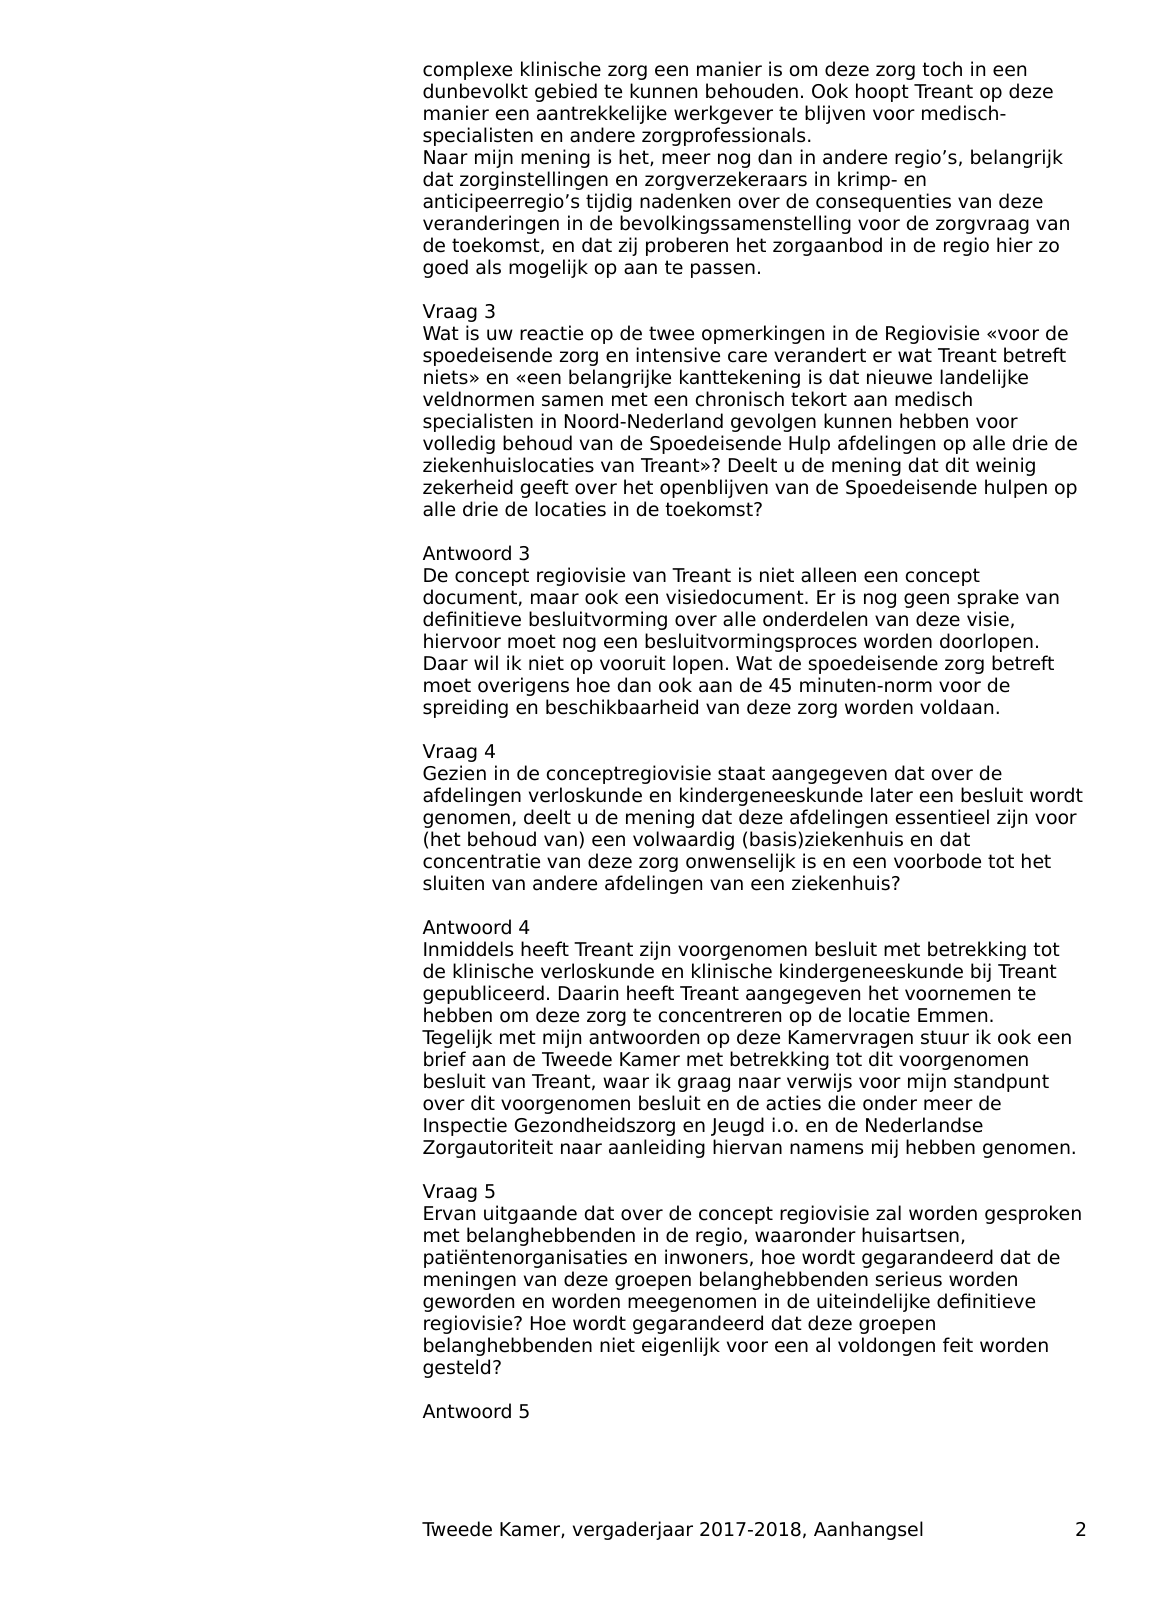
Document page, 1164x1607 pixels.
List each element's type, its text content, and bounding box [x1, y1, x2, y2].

text Tegelijk met mijn antwoorden op deze Kamervragen stuur ik ook een brief aan de Tweede Kamer met betrekking tot dit voorgenomen besluit van Treant, waar ik graag naar verwijs voor mijn standpunt over dit voorgenomen besluit en de acties die onder meer de Inspectie Gezondheidszorg en Jeugd i.o. en de Nederlandse Zorgautoriteit naar aanleiding hiervan namens mij hebben genomen. [422, 1027, 1087, 1159]
text Vraag 4 [422, 741, 1087, 763]
text Vraag 3 [422, 301, 1087, 323]
text Vraag 5 [422, 1181, 1087, 1203]
text De concept regiovisie van Treant is niet alleen een concept document, maar ook een visiedocument. Er is nog geen sprake van definitieve besluitvorming over alle onderdelen van deze visie, hiervoor moet nog een besluitvormingsproces worden doorlopen. Daar wil ik niet op vooruit lopen. Wat de spoedeisende zorg betreft moet overigens hoe dan ook aan de 45 minuten-norm voor de spreiding en beschikbaarheid van deze zorg worden voldaan. [422, 565, 1087, 719]
text Antwoord 4 [422, 917, 1087, 939]
text Inmiddels heeft Treant zijn voorgenomen besluit met betrekking tot de klinische verloskunde en klinische kindergeneeskunde bij Treant gepubliceerd. Daarin heeft Treant aangegeven het voornemen te hebben om deze zorg te concentreren op de locatie Emmen. [422, 939, 1087, 1027]
text Wat is uw reactie op de twee opmerkingen in de Regiovisie «voor de spoedeisende zorg en intensive care verandert er wat Treant betreft niets» en «een belangrijke kanttekening is dat nieuwe landelijke veldnormen samen met een chronisch tekort aan medisch specialisten in Noord-Nederland gevolgen kunnen hebben voor volledig behoud van de Spoedeisende Hulp afdelingen op alle drie de ziekenhuislocaties van Treant»? Deelt u de mening dat dit weinig zekerheid geeft over het openblijven van de Spoedeisende hulpen op alle drie de locaties in de toekomst? [422, 323, 1087, 521]
text Naar mijn mening is het, meer nog dan in andere regio’s, belangrijk dat zorginstellingen en zorgverzekeraars in krimp- en anticipeerregio’s tijdig nadenken over de consequenties van deze veranderingen in de bevolkingssamenstelling voor de zorgvraag van de toekomst, en dat zij proberen het zorgaanbod in de regio hier zo goed als mogelijk op aan te passen. [422, 147, 1087, 279]
text Antwoord 3 [422, 543, 1087, 565]
text Gezien in de conceptregiovisie staat aangegeven dat over de afdelingen verloskunde en kindergeneeskunde later een besluit wordt genomen, deelt u de mening dat deze afdelingen essentieel zijn voor (het behoud van) een volwaardig (basis)ziekenhuis en dat concentratie van deze zorg onwenselijk is en een voorbode tot het sluiten van andere afdelingen van een ziekenhuis? [422, 763, 1087, 895]
text Antwoord 5 [422, 1401, 1087, 1423]
text Ervan uitgaande dat over de concept regiovisie zal worden gesproken met belanghebbenden in de regio, waaronder huisartsen, patiëntenorganisaties en inwoners, hoe wordt gegarandeerd dat de meningen van deze groepen belanghebbenden serieus worden geworden en worden meegenomen in de uiteindelijke definitieve regiovisie? Hoe wordt gegarandeerd dat deze groepen belanghebbenden niet eigenlijk voor een al voldongen feit worden gesteld? [422, 1203, 1087, 1379]
text complexe klinische zorg een manier is om deze zorg toch in een dunbevolkt gebied te kunnen behouden. Ook hoopt Treant op deze manier een aantrekkelijke werkgever te blijven voor medisch-specialisten en andere zorgprofessionals. [422, 59, 1087, 147]
